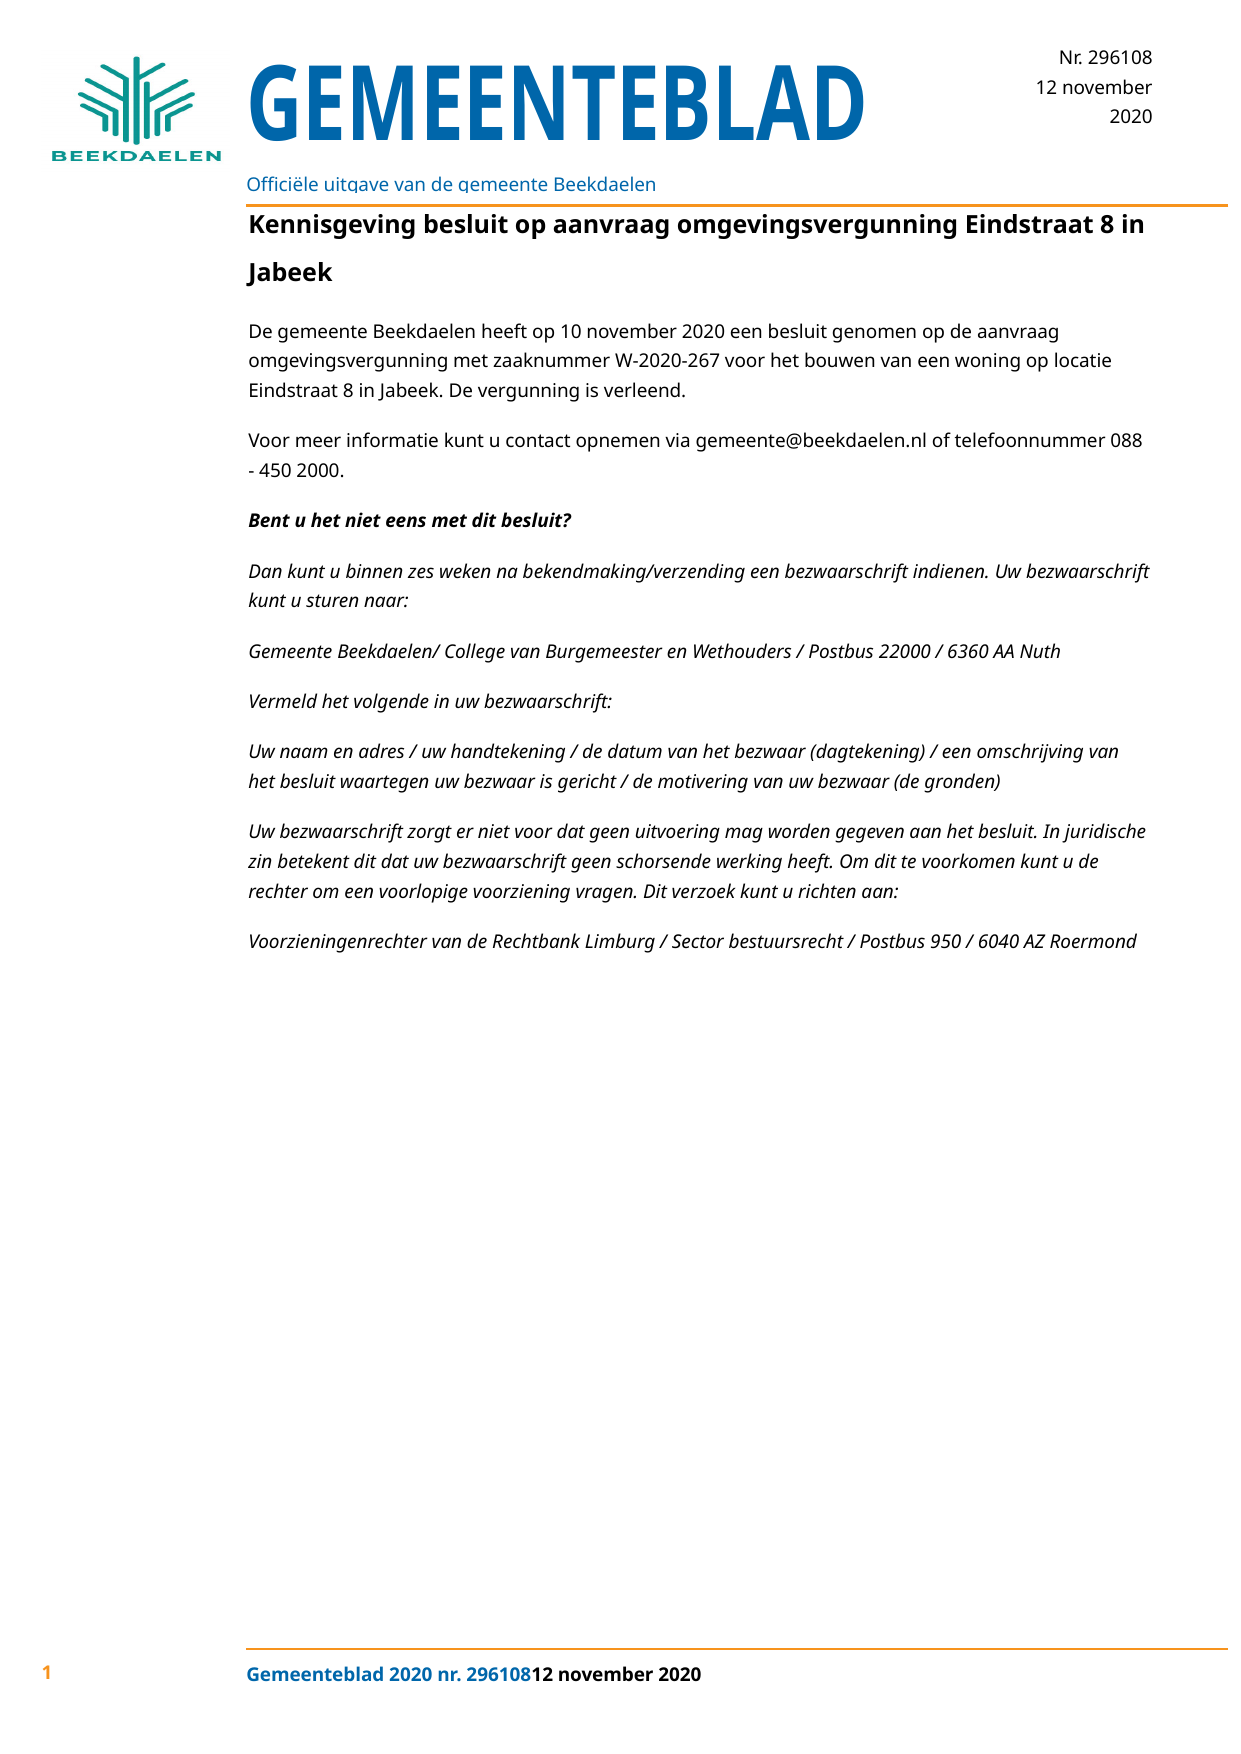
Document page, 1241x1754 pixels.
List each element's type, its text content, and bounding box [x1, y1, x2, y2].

text Uw naam en adres / uw handtekening / de datum van het bezwaar (dagtekening) / een omschrijving van het besluit waartegen uw bezwaar is gericht / de motivering van uw bezwaar (de gronden) [248, 739, 1152, 794]
text Gemeente Beekdaelen/ College van Burgemeester en Wethouders / Postbus 22000 / 6360 AA Nuth [248, 638, 1152, 664]
picture [41, 47, 231, 172]
text Dan kunt u binnen zes weken na bekendmaking/verzending een bezwaarschrift indienen. Uw bezwaarschrift kunt u sturen naar: [248, 558, 1152, 613]
text Kennisgeving besluit op aanvraag omgevingsvergunning Eindstraat 8 in Jabeek [248, 207, 1152, 288]
text Voor meer informatie kunt u contact opnemen via gemeente@beekdaelen.nl of telefoonnummer 088 - 450 2000. [248, 427, 1152, 483]
text Uw bezwaarschrift zorgt er niet voor dat geen uitvoering mag worden gegeven aan het besluit. In juridische zin betekent dit dat uw bezwaarschrift geen schorsende werking heeft. Om dit te voorkomen kunt u de rechter om een voorlopige voorziening vragen. Dit verzoek kunt u richten aan: [248, 819, 1152, 904]
text De gemeente Beekdaelen heeft op 10 november 2020 een besluit genomen op de aanvraag omgevingsvergunning met zaaknummer W-2020-267 voor het bouwen van een woning op locatie Eindstraat 8 in Jabeek. De vergunning is verleend. [248, 318, 1152, 403]
text Bent u het niet eens met dit besluit? [248, 507, 1152, 533]
text Voorzieningenrechter van de Rechtbank Limburg / Sector bestuursrecht / Postbus 950 / 6040 AZ Roermond [248, 928, 1152, 954]
text Vermeld het volgende in uw bezwaarschrift: [248, 688, 1152, 714]
